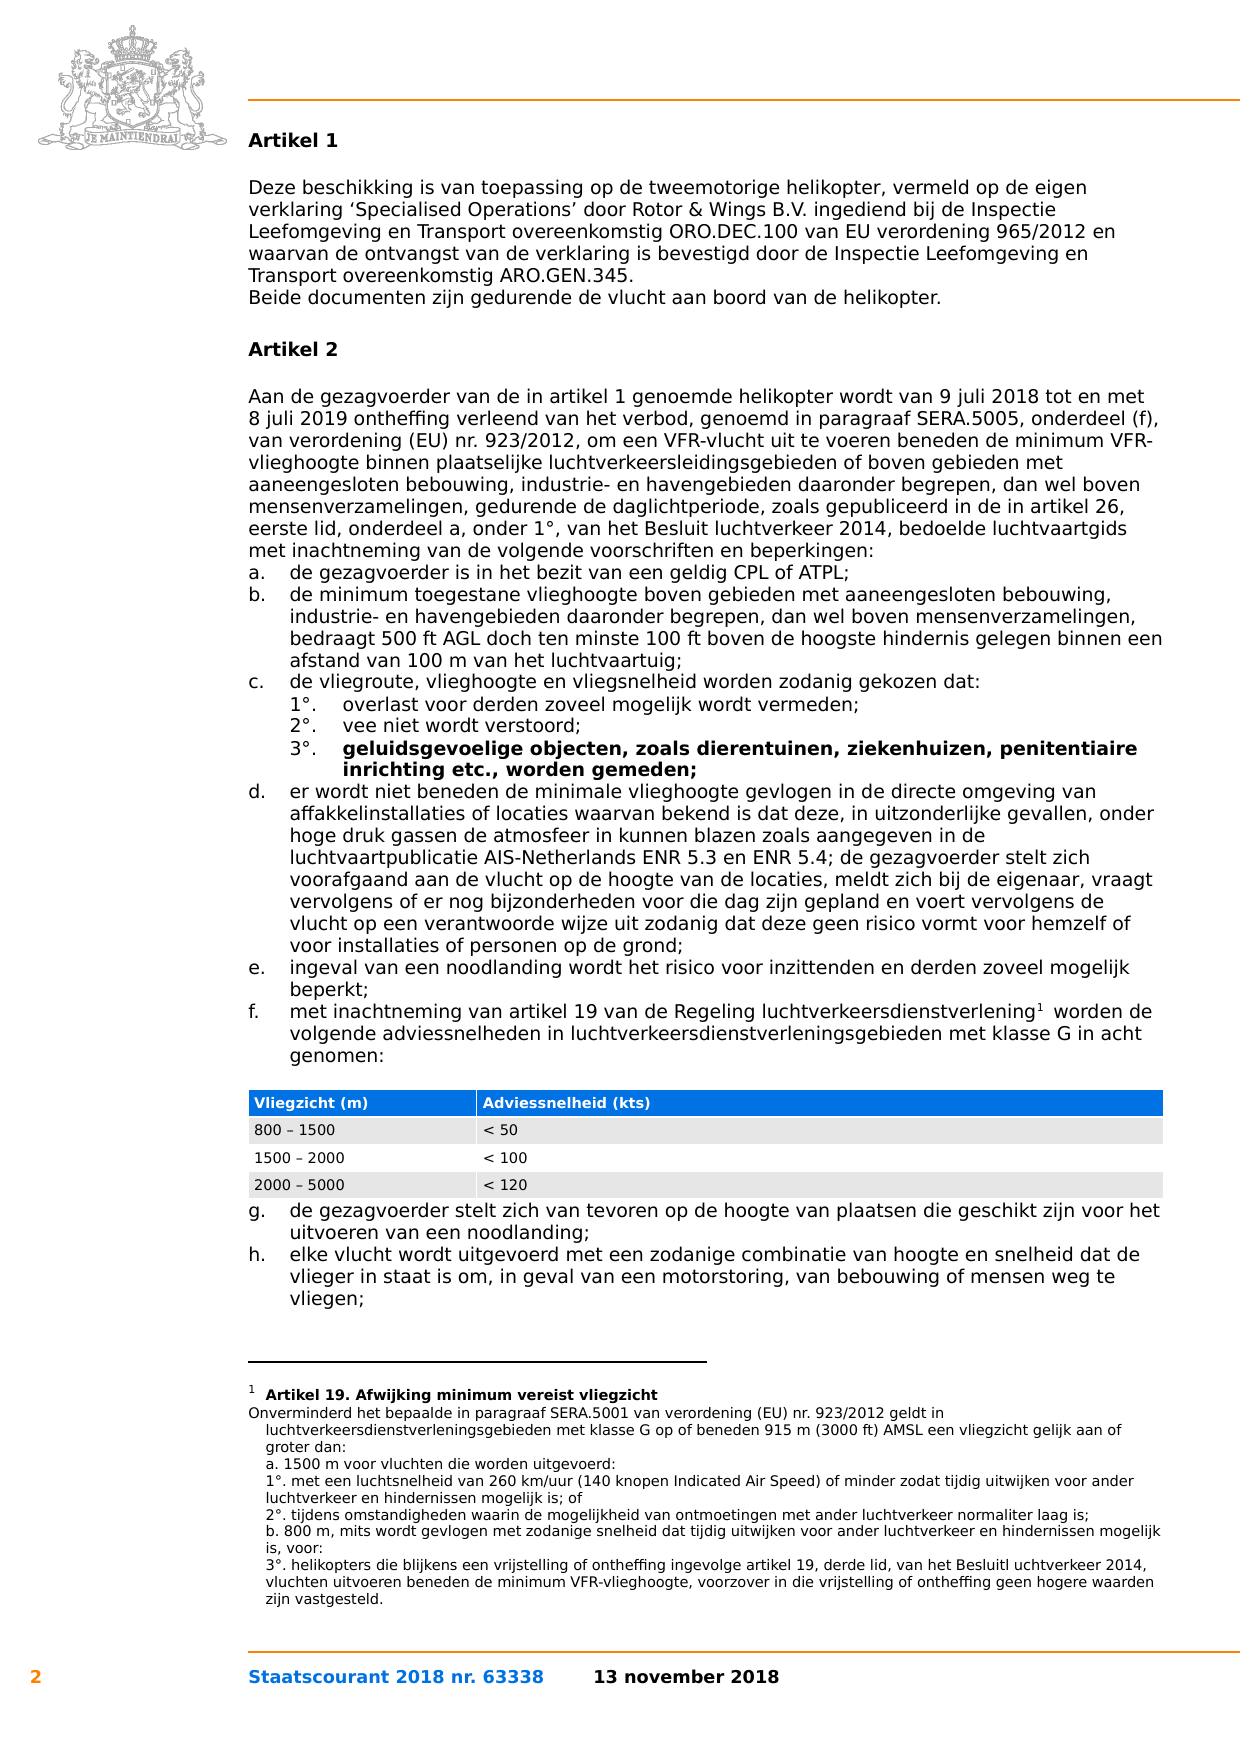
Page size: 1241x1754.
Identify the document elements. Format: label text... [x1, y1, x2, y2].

text h. elke vlucht wordt uitgevoerd met een zodanige combinatie van hoogte en snelheid dat de vlieger in staat is om, in geval van een motorstoring, van bebouwing of mensen weg te vliegen; [248, 1243, 1163, 1309]
table_header Vliegzicht (m) [249, 1090, 476, 1116]
text Artikel 19. Afwijking minimum vereist vliegzicht [248, 1383, 1163, 1405]
text 1°. overlast voor derden zoveel mogelijk wordt vermeden; [289, 693, 1163, 715]
text d. er wordt niet beneden de minimale vlieghoogte gevlogen in de directe omgeving van affakkelinstallaties of locaties waarvan bekend is dat deze, in uitzonderlijke gevallen, onder hoge druk gassen de atmosfeer in kunnen blazen zoals aangegeven in de luchtvaartpublicatie AIS-Netherlands ENR 5.3 en ENR 5.4; de gezagvoerder stelt zich voorafgaand aan de vlucht op de hoogte van de locaties, meldt zich bij de eigenaar, vraagt vervolgens of er nog bijzonderheden voor die dag zijn gepland en voert vervolgens de vlucht op een verantwoorde wijze uit zodanig dat deze geen risico vormt voor hemzelf of voor installaties of personen op de grond; [248, 781, 1163, 957]
table_cell < 50 [477, 1118, 1163, 1144]
text b. de minimum toegestane vlieghoogte boven gebieden met aaneengesloten bebouwing, industrie- en havengebieden daaronder begrepen, dan wel boven mensenverzamelingen, bedraagt 500 ft AGL doch ten minste 100 ft boven de hoogste hindernis gelegen binnen een afstand van 100 m van het luchtvaartuig; [248, 583, 1163, 671]
text Aan de gezagvoerder van de in artikel 1 genoemde helikopter wordt van 9 juli 2018 tot en met 8 juli 2019 ontheffing verleend van het verbod, genoemd in paragraaf SERA.5005, onderdeel (f), van verordening (EU) nr. 923/2012, om een VFR-vlucht uit te voeren beneden de minimum VFR-vlieghoogte binnen plaatselijke luchtverkeersleidingsgebieden of boven gebieden met aaneengesloten bebouwing, industrie- en havengebieden daaronder begrepen, dan wel boven mensenverzamelingen, gedurende de daglichtperiode, zoals gepubliceerd in de in artikel 26, eerste lid, onderdeel a, onder 1°, van het Besluit luchtverkeer 2014, bedoelde luchtvaartgids met inachtneming van de volgende voorschriften en beperkingen: [248, 386, 1163, 562]
text a. de gezagvoerder is in het bezit van een geldig CPL of ATPL; [248, 562, 1163, 583]
picture [38, 25, 227, 150]
table_cell 800 – 1500 [249, 1118, 476, 1144]
text e. ingeval van een noodlanding wordt het risico voor inzittenden en derden zoveel mogelijk beperkt; [248, 957, 1163, 1001]
text c. de vliegroute, vlieghoogte en vliegsnelheid worden zodanig gekozen dat: [248, 671, 1163, 693]
text 1°. met een luchtsnelheid van 260 km/uur (140 knopen Indicated Air Speed) of minder zodat tijdig uitwijken voor ander luchtverkeer en hindernissen mogelijk is; of [265, 1473, 1163, 1507]
text Onverminderd het bepaalde in paragraaf SERA.5001 van verordening (EU) nr. 923/2012 geldt in luchtverkeersdienstverleningsgebieden met klasse G op of beneden 915 m (3000 ft) AMSL een vliegzicht gelijk aan of groter dan: [248, 1405, 1163, 1456]
text f. met inachtneming van artikel 19 van de Regeling luchtverkeersdienstverlening worden de volgende adviessnelheden in luchtverkeersdienstverleningsgebieden met klasse G in acht genomen: [248, 1001, 1163, 1067]
table_cell 1500 – 2000 [249, 1145, 476, 1171]
text b. 800 m, mits wordt gevlogen met zodanige snelheid dat tijdig uitwijken voor ander luchtverkeer en hindernissen mogelijk is, voor: [265, 1523, 1163, 1557]
text a. 1500 m voor vluchten die worden uitgevoerd: [265, 1456, 1163, 1473]
text g. de gezagvoerder stelt zich van tevoren op de hoogte van plaatsen die geschikt zijn voor het uitvoeren van een noodlanding; [248, 1200, 1163, 1243]
table_cell 2000 – 5000 [249, 1172, 476, 1198]
text 3°. helikopters die blijkens een vrijstelling of ontheffing ingevolge artikel 19, derde lid, van het Besluitl uchtverkeer 2014, vluchten uitvoeren beneden de minimum VFR-vlieghoogte, voorzover in die vrijstelling of ontheffing geen hogere waarden zijn vastgesteld. [265, 1557, 1163, 1608]
text 2°. vee niet wordt verstoord; [289, 715, 1163, 737]
text 3°. geluidsgevoelige objecten, zoals dierentuinen, ziekenhuizen, penitentiaire inrichting etc., worden gemeden; [289, 737, 1163, 781]
text Beide documenten zijn gedurende de vlucht aan boord van de helikopter. [248, 287, 1163, 309]
text 2°. tijdens omstandigheden waarin de mogelijkheid van ontmoetingen met ander luchtverkeer normaliter laag is; [265, 1507, 1163, 1523]
subtitle Artikel 1 [248, 130, 1163, 152]
subtitle Artikel 2 [248, 339, 1163, 361]
table_cell < 100 [477, 1145, 1163, 1171]
table_header Adviessnelheid (kts) [477, 1090, 1163, 1116]
text Deze beschikking is van toepassing op de tweemotorige helikopter, vermeld op de eigen verklaring ‘Specialised Operations’ door Rotor & Wings B.V. ingediend bij de Inspectie Leefomgeving en Transport overeenkomstig ORO.DEC.100 van EU verordening 965/2012 en waarvan de ontvangst van de verklaring is bevestigd door de Inspectie Leefomgeving en Transport overeenkomstig ARO.GEN.345. [248, 177, 1163, 287]
table_cell < 120 [477, 1172, 1163, 1198]
